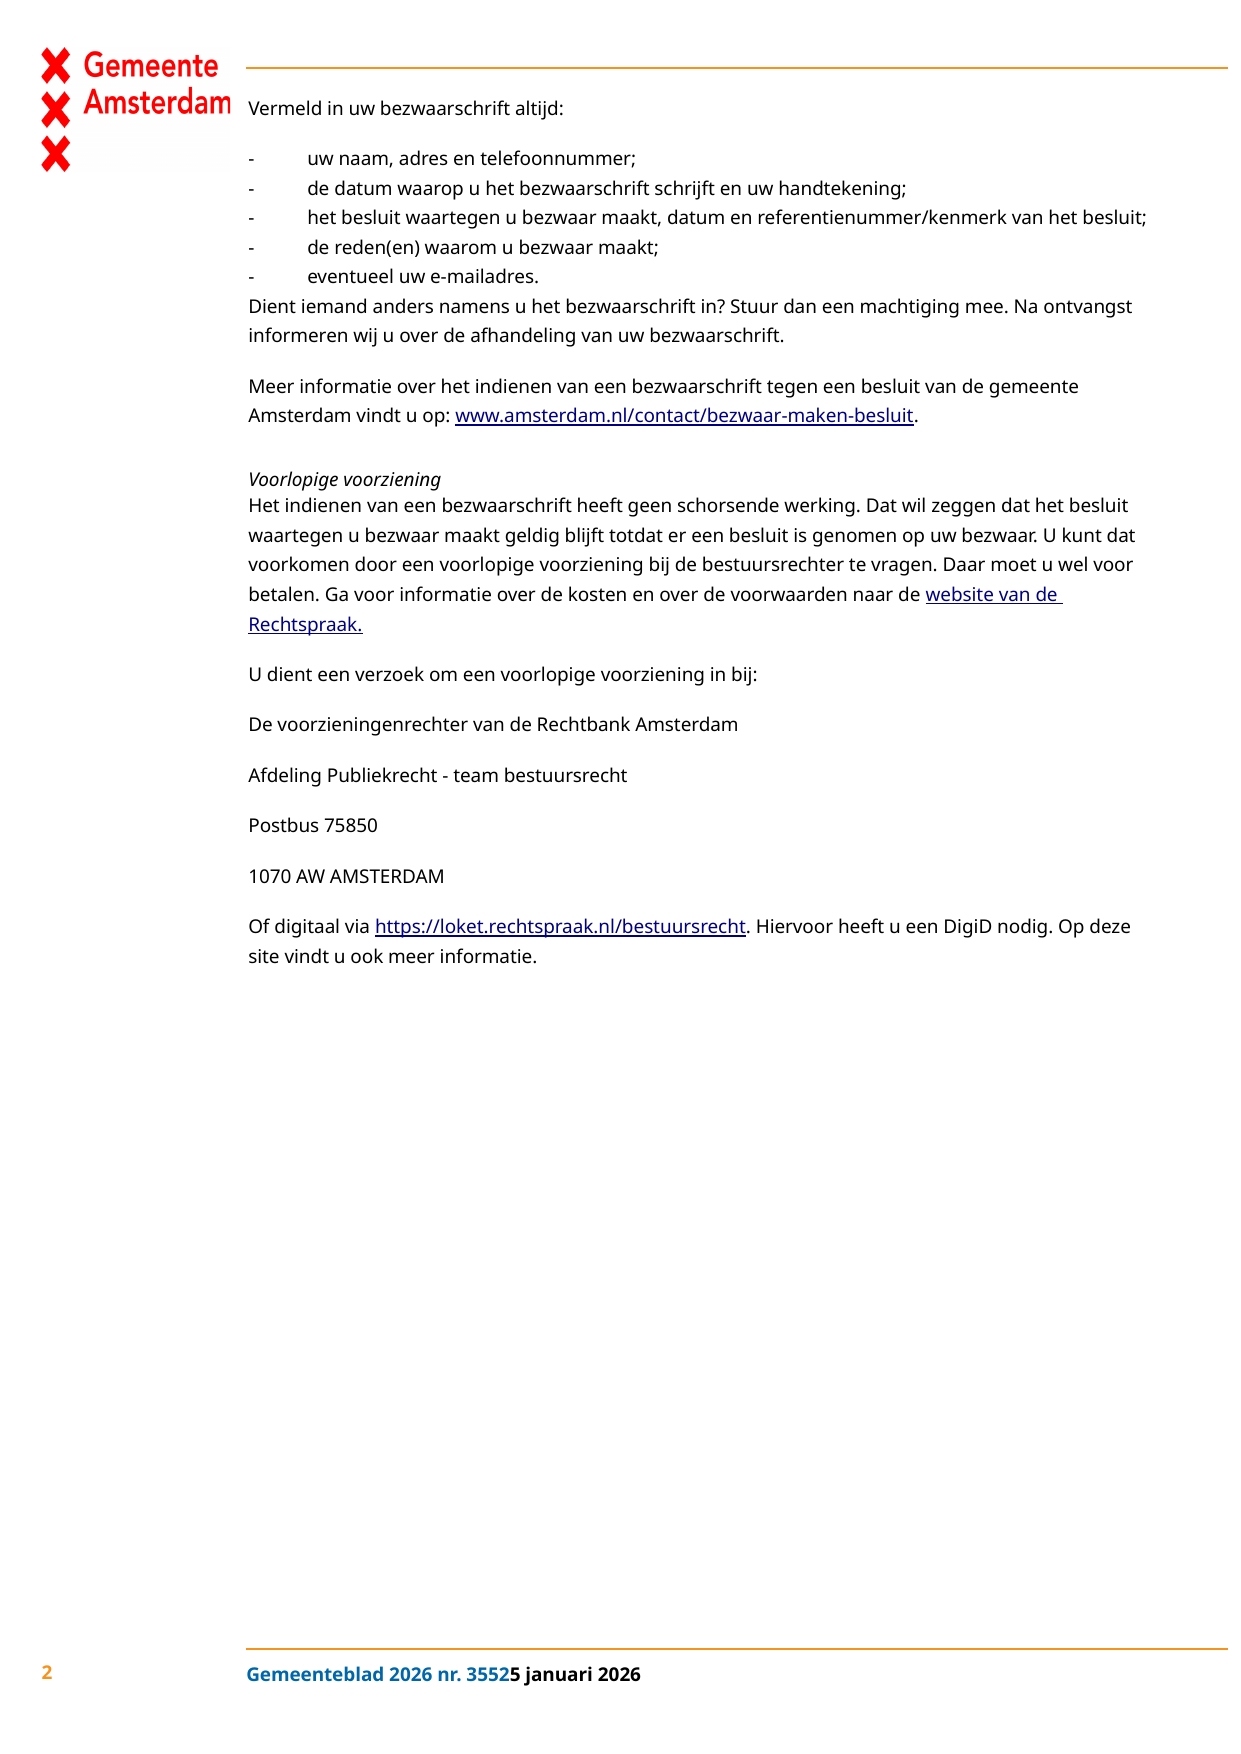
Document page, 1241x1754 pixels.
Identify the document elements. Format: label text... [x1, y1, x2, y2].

list de reden(en) waarom u bezwaar maakt; [248, 234, 1152, 260]
text U dient een verzoek om een voorlopige voorziening in bij: [248, 661, 1152, 687]
picture [41, 47, 231, 172]
list de datum waarop u het bezwaarschrift schrijft en uw handtekening; [248, 175, 1152, 201]
text 1070 AW AMSTERDAM [248, 863, 1152, 888]
list eventueel uw e-mailadres. [248, 263, 1152, 289]
text Of digitaal via https://loket.rechtspraak.nl/bestuursrecht. Hiervoor heeft u een DigiD nodig. Op deze site vindt u ook meer informatie. [248, 913, 1152, 968]
text Dient iemand anders namens u het bezwaarschrift in? Stuur dan een machtiging mee. Na ontvangst informeren wij u over de afhandeling van uw bezwaarschrift. [248, 293, 1152, 348]
text Meer informatie over het indienen van een bezwaarschrift tegen een besluit van de gemeente Amsterdam vindt u op: www.amsterdam.nl/contact/bezwaar-maken-besluit. [248, 373, 1152, 428]
text De voorzieningenrechter van de Rechtbank Amsterdam [248, 712, 1152, 737]
list uw naam, adres en telefoonnummer; [248, 145, 1152, 171]
text Het indienen van een bezwaarschrift heeft geen schorsende werking. Dat wil zeggen dat het besluit waartegen u bezwaar maakt geldig blijft totdat er een besluit is genomen op uw bezwaar. U kunt dat voorkomen door een voorlopige voorziening bij de bestuursrechter te vragen. Daar moet u wel voor betalen. Ga voor informatie over de kosten en over de voorwaarden naar de website van de Rechtspraak. [248, 492, 1152, 636]
text Vermeld in uw bezwaarschrift altijd: [248, 95, 1152, 121]
list het besluit waartegen u bezwaar maakt, datum en referentienummer/kenmerk van het besluit; [248, 204, 1152, 230]
text Voorlopige voorziening [248, 467, 1152, 492]
text Postbus 75850 [248, 812, 1152, 838]
text Afdeling Publiekrecht - team bestuursrecht [248, 762, 1152, 788]
